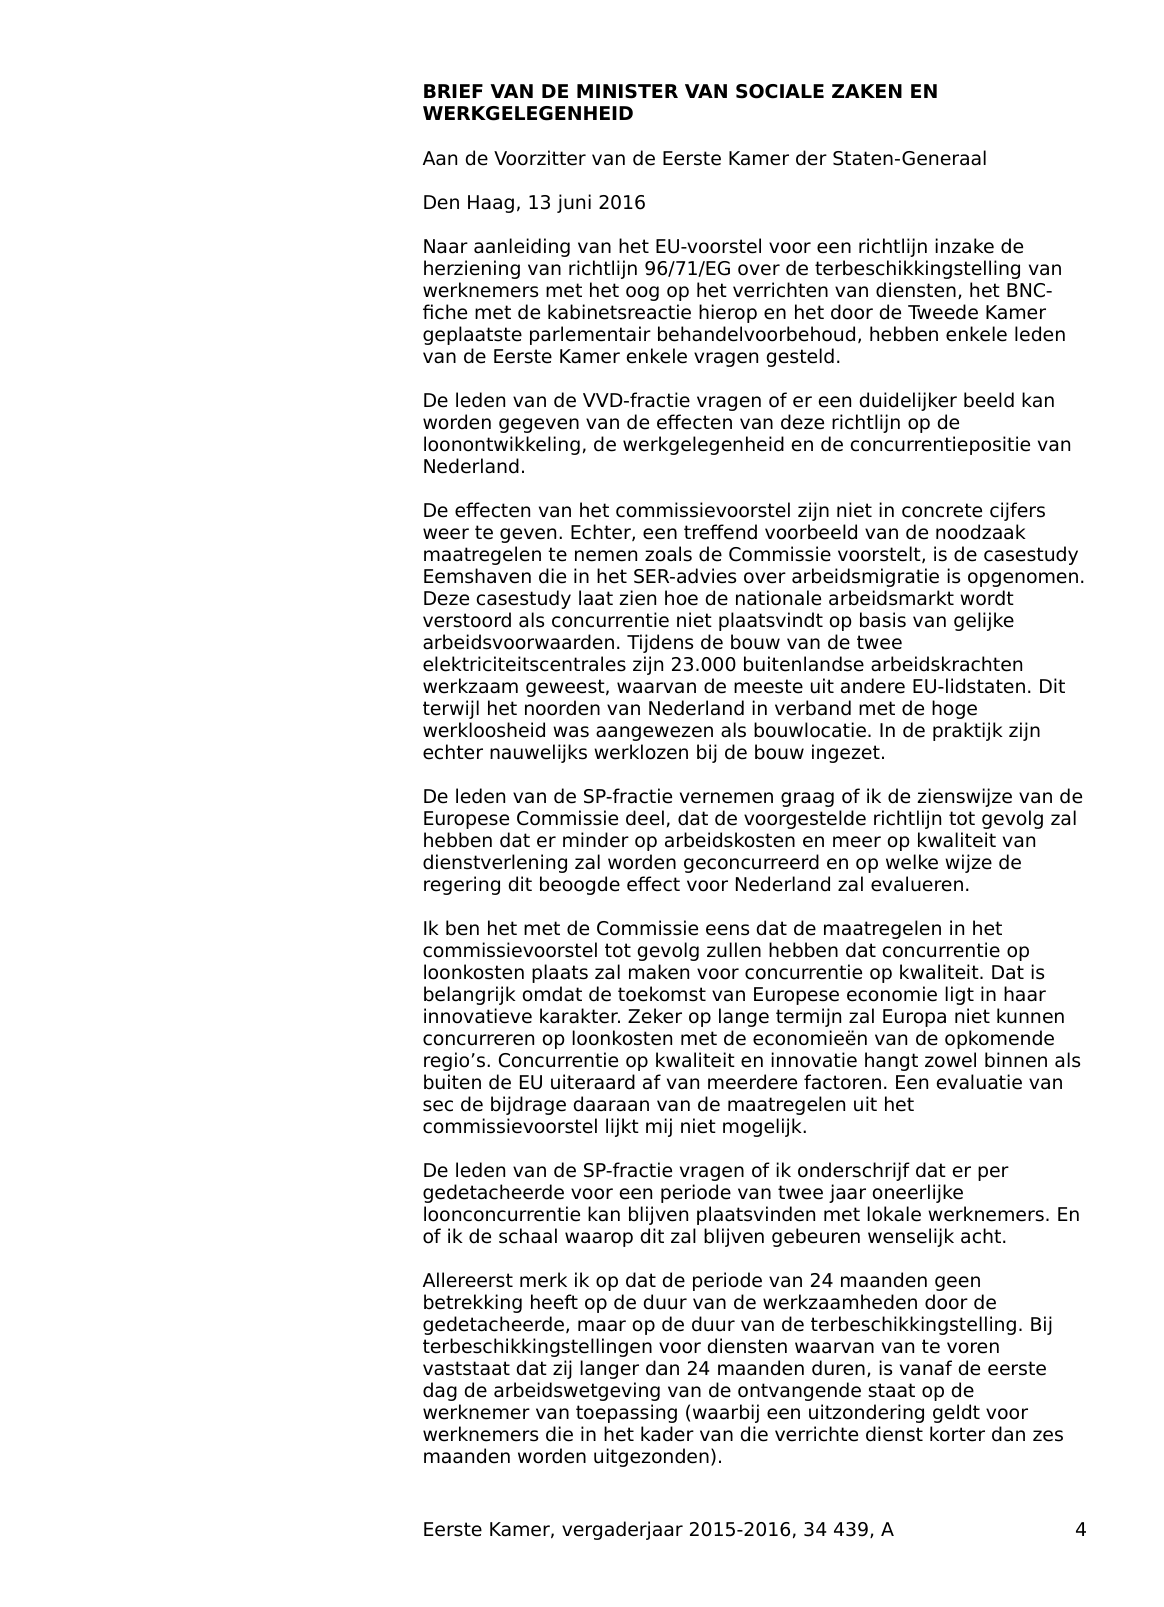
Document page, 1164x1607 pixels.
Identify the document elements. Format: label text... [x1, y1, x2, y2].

text Ik ben het met de Commissie eens dat de maatregelen in het commissievoorstel tot gevolg zullen hebben dat concurrentie op loonkosten plaats zal maken voor concurrentie op kwaliteit. Dat is belangrijk omdat de toekomst van Europese economie ligt in haar innovatieve karakter. Zeker op lange termijn zal Europa niet kunnen concurreren op loonkosten met de economieën van de opkomende regio’s. Concurrentie op kwaliteit en innovatie hangt zowel binnen als buiten de EU uiteraard af van meerdere factoren. Een evaluatie van sec de bijdrage daaraan van de maatregelen uit het commissievoorstel lijkt mij niet mogelijk. [422, 918, 1087, 1138]
text Den Haag, 13 juni 2016 [422, 192, 1087, 213]
subtitle BRIEF VAN DE MINISTER VAN SOCIALE ZAKEN EN WERKGELEGENHEID [422, 81, 1087, 125]
text Allereerst merk ik op dat de periode van 24 maanden geen betrekking heeft op de duur van de werkzaamheden door de gedetacheerde, maar op de duur van de terbeschikkingstelling. Bij terbeschikkingstellingen voor diensten waarvan van te voren vaststaat dat zij langer dan 24 maanden duren, is vanaf de eerste dag de arbeidswetgeving van de ontvangende staat op de werknemer van toepassing (waarbij een uitzondering geldt voor werknemers die in het kader van die verrichte dienst korter dan zes maanden worden uitgezonden). [422, 1270, 1087, 1468]
text De leden van de VVD-fractie vragen of er een duidelijker beeld kan worden gegeven van de effecten van deze richtlijn op de loonontwikkeling, de werkgelegenheid en de concurrentiepositie van Nederland. [422, 390, 1087, 478]
text Aan de Voorzitter van de Eerste Kamer der Staten-Generaal [422, 147, 1087, 169]
text Naar aanleiding van het EU-voorstel voor een richtlijn inzake de herziening van richtlijn 96/71/EG over de terbeschikkingstelling van werknemers met het oog op het verrichten van diensten, het BNC-fiche met de kabinetsreactie hierop en het door de Tweede Kamer geplaatste parlementair behandelvoorbehoud, hebben enkele leden van de Eerste Kamer enkele vragen gesteld. [422, 236, 1087, 368]
text De leden van de SP-fractie vernemen graag of ik de zienswijze van de Europese Commissie deel, dat de voorgestelde richtlijn tot gevolg zal hebben dat er minder op arbeidskosten en meer op kwaliteit van dienstverlening zal worden geconcurreerd en op welke wijze de regering dit beoogde effect voor Nederland zal evalueren. [422, 786, 1087, 896]
text De leden van de SP-fractie vragen of ik onderschrijf dat er per gedetacheerde voor een periode van twee jaar oneerlijke loonconcurrentie kan blijven plaatsvinden met lokale werknemers. En of ik de schaal waarop dit zal blijven gebeuren wenselijk acht. [422, 1160, 1087, 1248]
text De effecten van het commissievoorstel zijn niet in concrete cijfers weer te geven. Echter, een treffend voorbeeld van de noodzaak maatregelen te nemen zoals de Commissie voorstelt, is de casestudy Eemshaven die in het SER-advies over arbeidsmigratie is opgenomen. Deze casestudy laat zien hoe de nationale arbeidsmarkt wordt verstoord als concurrentie niet plaatsvindt op basis van gelijke arbeidsvoorwaarden. Tijdens de bouw van de twee elektriciteitscentrales zijn 23.000 buitenlandse arbeidskrachten werkzaam geweest, waarvan de meeste uit andere EU-lidstaten. Dit terwijl het noorden van Nederland in verband met de hoge werkloosheid was aangewezen als bouwlocatie. In de praktijk zijn echter nauwelijks werklozen bij de bouw ingezet. [422, 500, 1087, 764]
